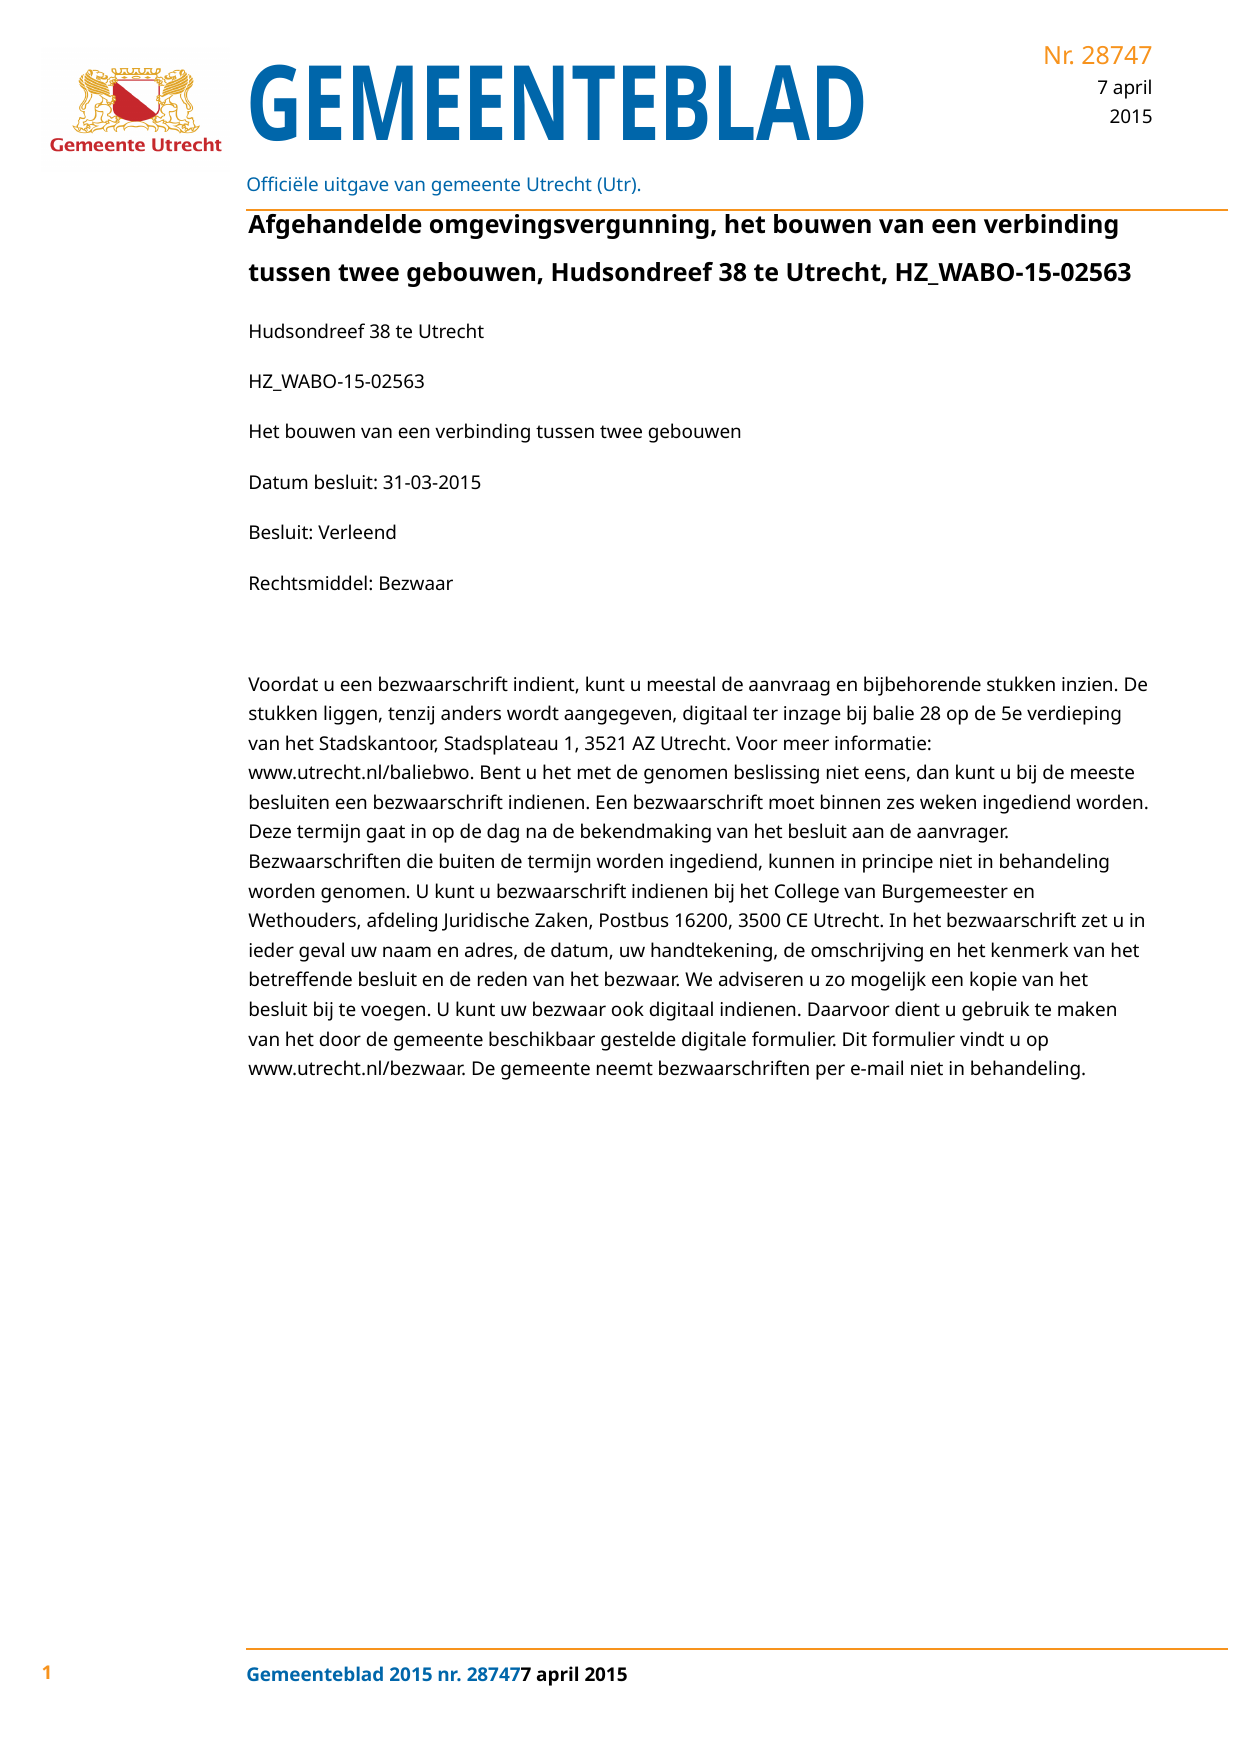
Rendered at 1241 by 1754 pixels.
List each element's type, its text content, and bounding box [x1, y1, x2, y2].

text Datum besluit: 31-03-2015 [248, 469, 1152, 495]
text Hudsondreef 38 te Utrecht [248, 318, 1152, 344]
text Het bouwen van een verbinding tussen twee gebouwen [248, 419, 1152, 444]
text Rechtsmiddel: Bezwaar [248, 570, 1152, 596]
text Voordat u een bezwaarschrift indient, kunt u meestal de aanvraag en bijbehorende stukken inzien. De stukken liggen, tenzij anders wordt aangegeven, digitaal ter inzage bij balie 28 op de 5e verdieping van het Stadskantoor, Stadsplateau 1, 3521 AZ Utrecht. Voor meer informatie: www.utrecht.nl/baliebwo. Bent u het met de genomen beslissing niet eens, dan kunt u bij de meeste besluiten een bezwaarschrift indienen. Een bezwaarschrift moet binnen zes weken ingediend worden. Deze termijn gaat in op de dag na de bekendmaking van het besluit aan de aanvrager. Bezwaarschriften die buiten de termijn worden ingediend, kunnen in principe niet in behandeling worden genomen. U kunt u bezwaarschrift indienen bij het College van Burgemeester en Wethouders, afdeling Juridische Zaken, Postbus 16200, 3500 CE Utrecht. In het bezwaarschrift zet u in ieder geval uw naam en adres, de datum, uw handtekening, de omschrijving en het kenmerk van het betreffende besluit en de reden van het bezwaar. We adviseren u zo mogelijk een kopie van het besluit bij te voegen. U kunt uw bezwaar ook digitaal indienen. Daarvoor dient u gebruik te maken van het door de gemeente beschikbaar gestelde digitale formulier. Dit formulier vindt u op www.utrecht.nl/bezwaar. De gemeente neemt bezwaarschriften per e-mail niet in behandeling. [248, 671, 1152, 1081]
text Besluit: Verleend [248, 519, 1152, 545]
text HZ_WABO-15-02563 [248, 368, 1152, 394]
picture [41, 47, 231, 172]
text Afgehandelde omgevingsvergunning, het bouwen van een verbinding tussen twee gebouwen, Hudsondreef 38 te Utrecht, HZ_WABO-15-02563 [248, 211, 1152, 288]
